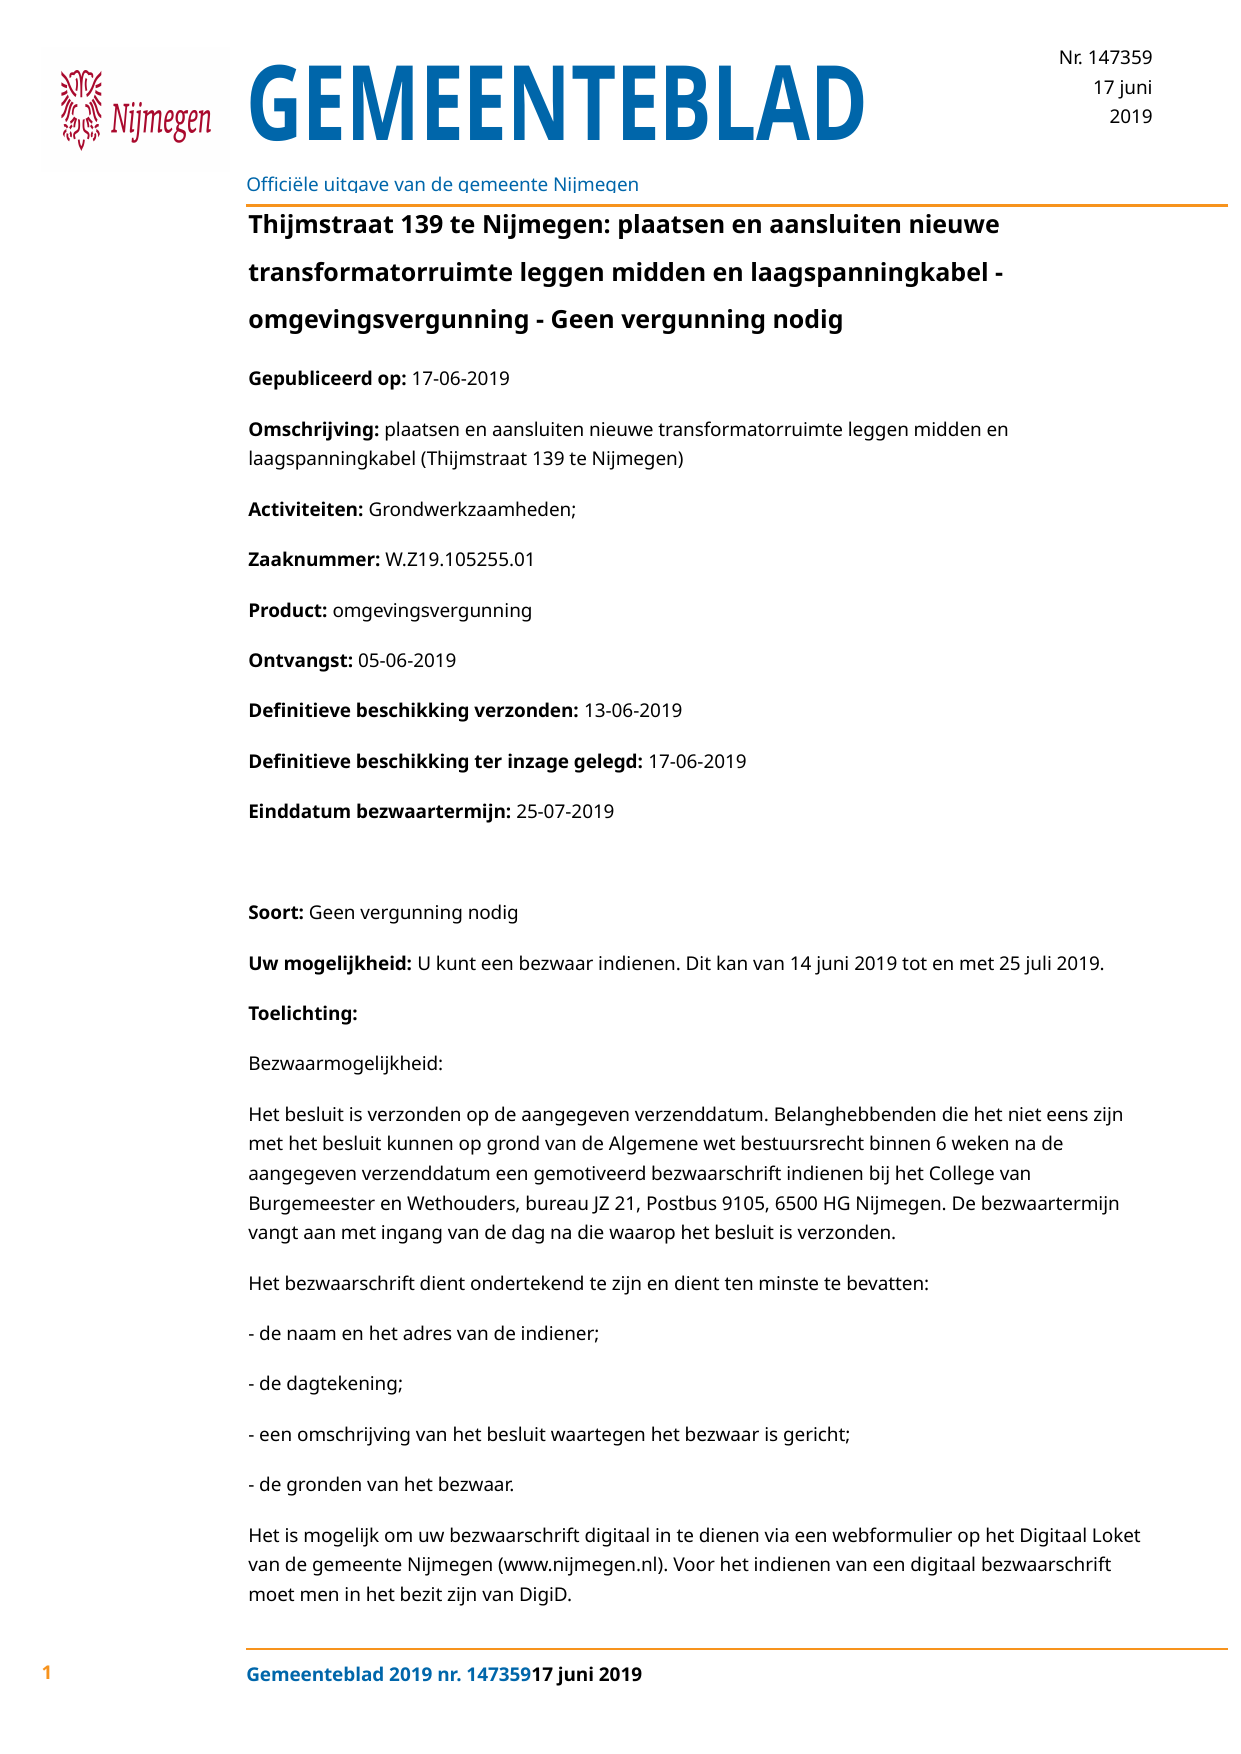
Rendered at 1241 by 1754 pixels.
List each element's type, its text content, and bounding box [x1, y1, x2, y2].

text - de naam en het adres van de indiener; [248, 1320, 1152, 1346]
text Activiteiten: Grondwerkzaamheden; [248, 496, 1152, 522]
text Omschrijving: plaatsen en aansluiten nieuwe transformatorruimte leggen midden en laagspanningkabel (Thijmstraat 139 te Nijmegen) [248, 416, 1152, 471]
text Definitieve beschikking ter inzage gelegd: 17-06-2019 [248, 748, 1152, 774]
text Uw mogelijkheid: U kunt een bezwaar indienen. Dit kan van 14 juni 2019 tot en met 25 juli 2019. [248, 950, 1152, 975]
text Product: omgevingsvergunning [248, 597, 1152, 622]
text Het bezwaarschrift dient ondertekend te zijn en dient ten minste te bevatten: [248, 1270, 1152, 1295]
text - de dagtekening; [248, 1371, 1152, 1396]
text Gepubliceerd op: 17-06-2019 [248, 366, 1152, 391]
text Het besluit is verzonden op de aangegeven verzenddatum. Belanghebbenden die het niet eens zijn met het besluit kunnen op grond van de Algemene wet bestuursrecht binnen 6 weken na de aangegeven verzenddatum een gemotiveerd bezwaarschrift indienen bij het College van Burgemeester en Wethouders, bureau JZ 21, Postbus 9105, 6500 HG Nijmegen. De bezwaartermijn vangt aan met ingang van de dag na die waarop het besluit is verzonden. [248, 1101, 1152, 1245]
text Ontvangst: 05-06-2019 [248, 647, 1152, 673]
text Bezwaarmogelijkheid: [248, 1051, 1152, 1076]
text Definitieve beschikking verzonden: 13-06-2019 [248, 698, 1152, 723]
text Zaaknummer: W.Z19.105255.01 [248, 546, 1152, 572]
text Het is mogelijk om uw bezwaarschrift digitaal in te dienen via een webformulier op het Digitaal Loket van de gemeente Nijmegen (www.nijmegen.nl). Voor het indienen van een digitaal bezwaarschrift moet men in het bezit zijn van DigiD. [248, 1522, 1152, 1607]
text Thijmstraat 139 te Nijmegen: plaatsen en aansluiten nieuwe transformatorruimte leggen midden en laagspanningkabel - omgevingsvergunning - Geen vergunning nodig [248, 207, 1152, 336]
picture [41, 47, 231, 172]
text - een omschrijving van het besluit waartegen het bezwaar is gericht; [248, 1421, 1152, 1447]
text - de gronden van het bezwaar. [248, 1471, 1152, 1497]
text Soort: Geen vergunning nodig [248, 899, 1152, 925]
text Toelichting: [248, 1000, 1152, 1026]
text Einddatum bezwaartermijn: 25-07-2019 [248, 798, 1152, 824]
